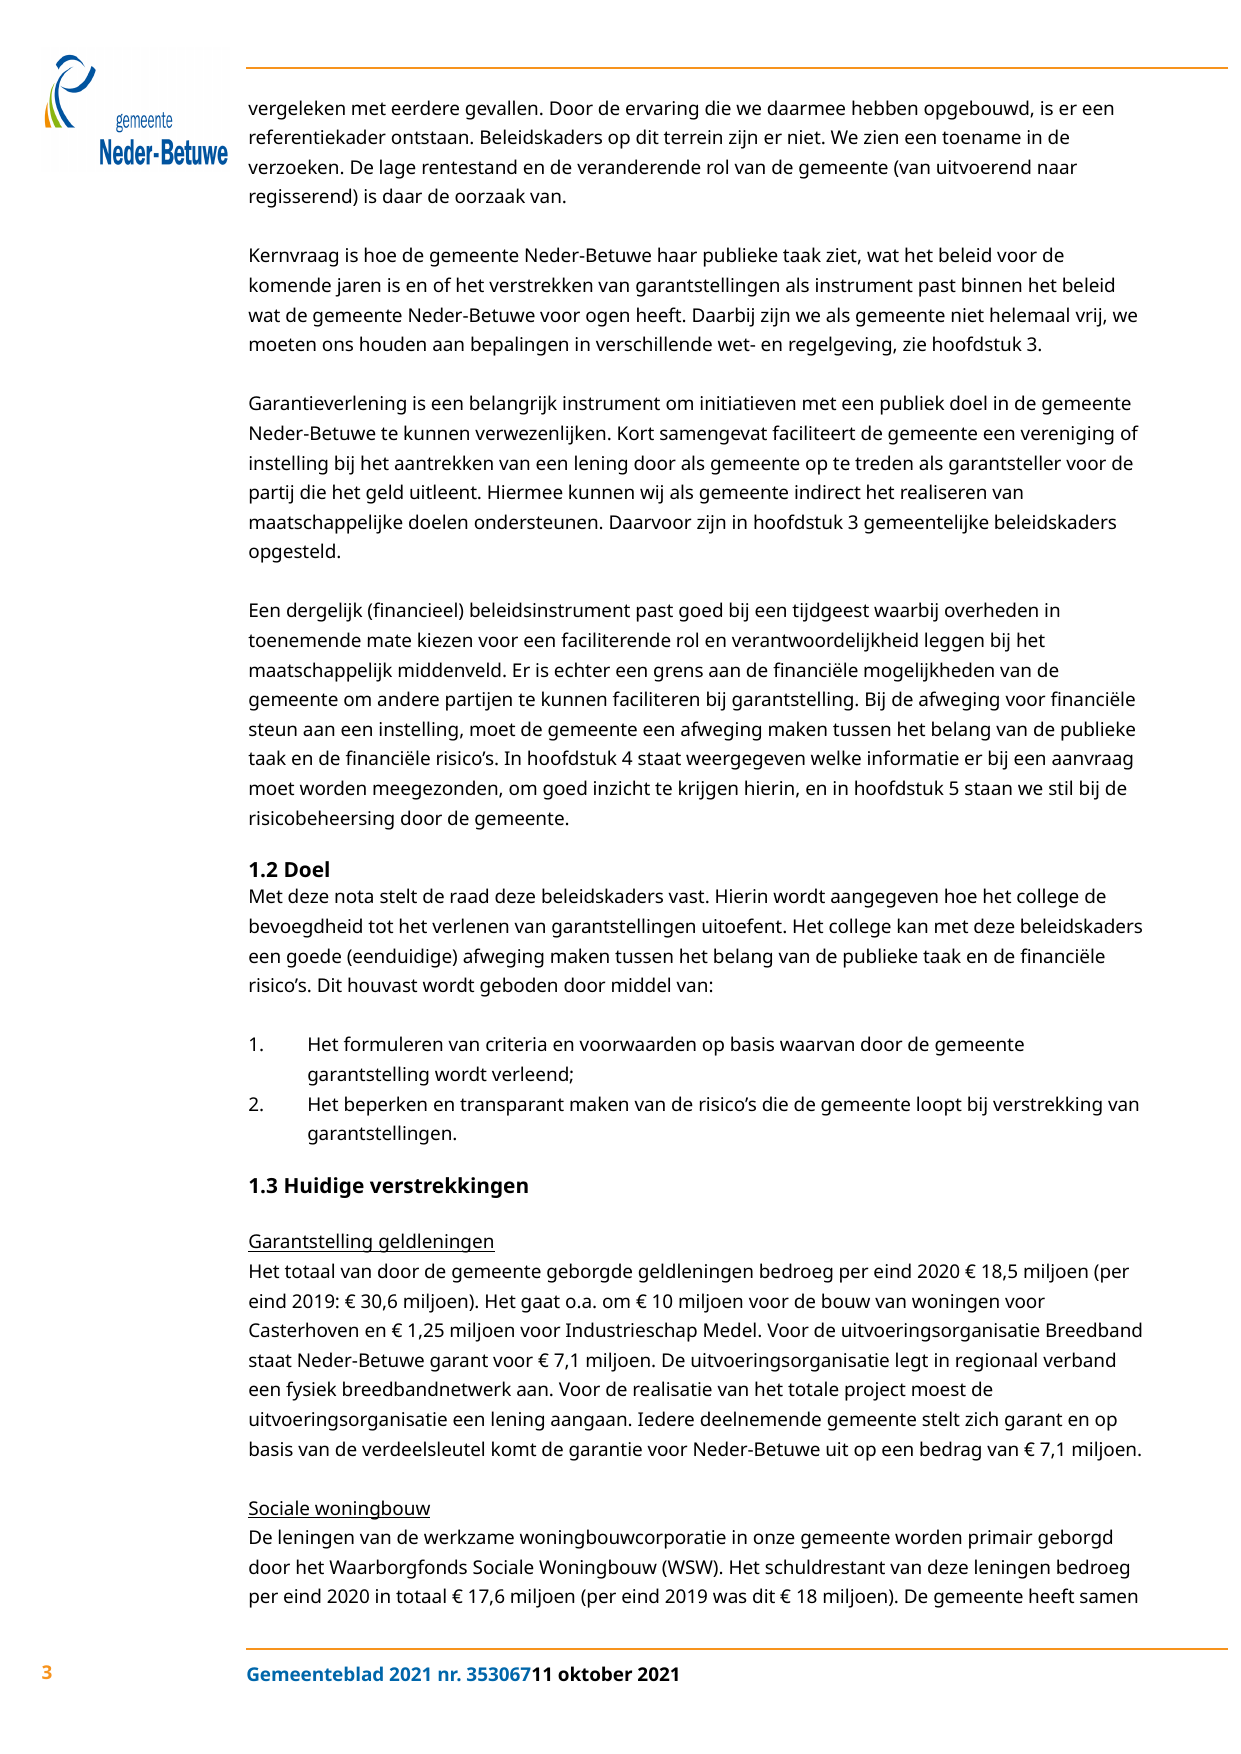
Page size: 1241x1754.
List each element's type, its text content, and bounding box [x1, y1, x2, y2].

text Sociale woningbouw [248, 1495, 1152, 1521]
text Een dergelijk (financieel) beleidsinstrument past goed bij een tijdgeest waarbij overheden in toenemende mate kiezen voor een faciliterende rol en verantwoordelijkheid leggen bij het maatschappelijk middenveld. Er is echter een grens aan de financiële mogelijkheden van de gemeente om andere partijen te kunnen faciliteren bij garantstelling. Bij de afweging voor financiële steun aan een instelling, moet de gemeente een afweging maken tussen het belang van de publieke taak en de financiële risico’s. In hoofdstuk 4 staat weergegeven welke informatie er bij een aanvraag moet worden meegezonden, om goed inzicht te krijgen hierin, en in hoofdstuk 5 staan we stil bij de risicobeheersing door de gemeente. [248, 598, 1152, 831]
text Het totaal van door de gemeente geborgde geldleningen bedroeg per eind 2020 € 18,5 miljoen (per eind 2019: € 30,6 miljoen). Het gaat o.a. om € 10 miljoen voor de bouw van woningen voor Casterhoven en € 1,25 miljoen voor Industrieschap Medel. Voor de uitvoeringsorganisatie Breedband staat Neder-Betuwe garant voor € 7,1 miljoen. De uitvoeringsorganisatie legt in regionaal verband een fysiek breedbandnetwerk aan. Voor de realisatie van het totale project moest de uitvoeringsorganisatie een lening aangaan. Iedere deelnemende gemeente stelt zich garant en op basis van de verdeelsleutel komt de garantie voor Neder-Betuwe uit op een bedrag van € 7,1 miljoen. [248, 1258, 1152, 1462]
text 1.2 Doel [248, 855, 1152, 884]
text Garantstelling geldleningen [248, 1229, 1152, 1254]
list Het beperken en transparant maken van de risico’s die de gemeente loopt bij verstrekking van garantstellingen. [248, 1091, 1152, 1146]
text Kernvraag is hoe de gemeente Neder-Betuwe haar publieke taak ziet, wat het beleid voor de komende jaren is en of het verstrekken van garantstellingen als instrument past binnen het beleid wat de gemeente Neder-Betuwe voor ogen heeft. Daarbij zijn we als gemeente niet helemaal vrij, we moeten ons houden aan bepalingen in verschillende wet- en regelgeving, zie hoofdstuk 3. [248, 243, 1152, 357]
text Met deze nota stelt de raad deze beleidskaders vast. Hierin wordt aangegeven hoe het college de bevoegdheid tot het verlenen van garantstellingen uitoefent. Het college kan met deze beleidskaders een goede (eenduidige) afweging maken tussen het belang van de publieke taak en de financiële risico’s. Dit houvast wordt geboden door middel van: [248, 884, 1152, 998]
text Garantieverlening is een belangrijk instrument om initiatieven met een publiek doel in de gemeente Neder-Betuwe te kunnen verwezenlijken. Kort samengevat faciliteert de gemeente een vereniging of instelling bij het aantrekken van een lening door als gemeente op te treden als garantsteller voor de partij die het geld uitleent. Hiermee kunnen wij als gemeente indirect het realiseren van maatschappelijke doelen ondersteunen. Daarvoor zijn in hoofdstuk 3 gemeentelijke beleidskaders opgesteld. [248, 391, 1152, 564]
text De leningen van de werkzame woningbouwcorporatie in onze gemeente worden primair geborgd door het Waarborgfonds Sociale Woningbouw (WSW). Het schuldrestant van deze leningen bedroeg per eind 2020 in totaal € 17,6 miljoen (per eind 2019 was dit € 18 miljoen). De gemeente heeft samen [248, 1524, 1152, 1609]
picture [41, 47, 231, 172]
text 1.3 Huidige verstrekkingen [248, 1171, 1152, 1199]
text vergeleken met eerdere gevallen. Door de ervaring die we daarmee hebben opgebouwd, is er een referentiekader ontstaan. Beleidskaders op dit terrein zijn er niet. We zien een toename in de verzoeken. De lage rentestand en de veranderende rol van de gemeente (van uitvoerend naar regisserend) is daar de oorzaak van. [248, 95, 1152, 209]
list Het formuleren van criteria en voorwaarden op basis waarvan door de gemeente garantstelling wordt verleend; [248, 1032, 1152, 1087]
